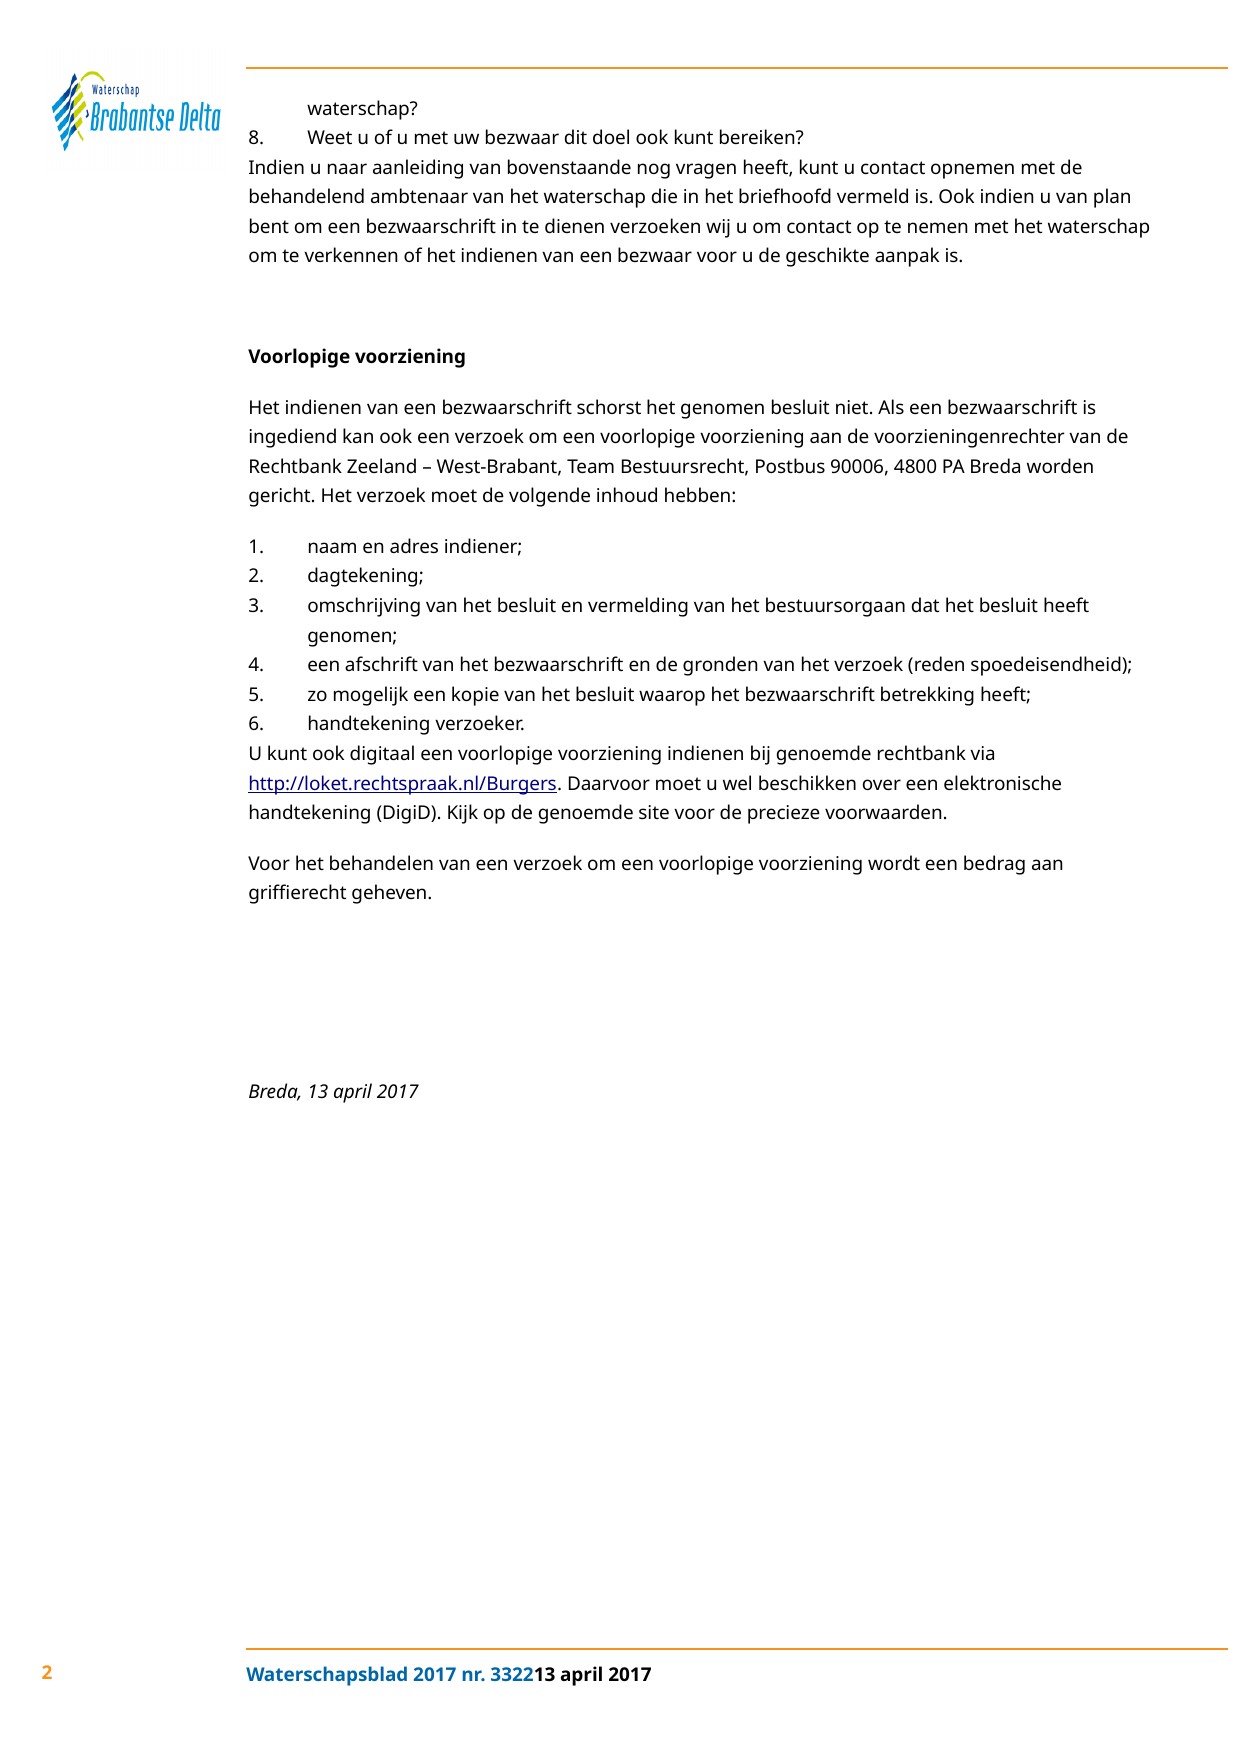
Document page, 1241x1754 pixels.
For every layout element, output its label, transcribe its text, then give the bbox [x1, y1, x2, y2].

picture [41, 47, 231, 172]
text Breda, 13 april 2017 [248, 1078, 1152, 1104]
text Voorlopige voorziening [248, 343, 1152, 369]
list Weet u of u met uw bezwaar dit doel ook kunt bereiken? [248, 124, 1152, 150]
list een afschrift van het bezwaarschrift en de gronden van het verzoek (reden spoedeisendheid); [248, 651, 1152, 677]
list waterschap? [248, 95, 1152, 121]
text Het indienen van een bezwaarschrift schorst het genomen besluit niet. Als een bezwaarschrift is ingediend kan ook een verzoek om een voorlopige voorziening aan de voorzieningenrechter van de Rechtbank Zeeland – West-Brabant, Team Bestuursrecht, Postbus 90006, 4800 PA Breda worden gericht. Het verzoek moet de volgende inhoud hebben: [248, 394, 1152, 508]
list omschrijving van het besluit en vermelding van het bestuursorgaan dat het besluit heeft genomen; [248, 592, 1152, 648]
text Voor het behandelen van een verzoek om een voorlopige voorziening wordt een bedrag aan griffierecht geheven. [248, 850, 1152, 905]
text Indien u naar aanleiding van bovenstaande nog vragen heeft, kunt u contact opnemen met de behandelend ambtenaar van het waterschap die in het briefhoofd vermeld is. Ook indien u van plan bent om een bezwaarschrift in te dienen verzoeken wij u om contact op te nemen met het waterschap om te verkennen of het indienen van een bezwaar voor u de geschikte aanpak is. [248, 154, 1152, 268]
text U kunt ook digitaal een voorlopige voorziening indienen bij genoemde rechtbank via http://loket.rechtspraak.nl/Burgers. Daarvoor moet u wel beschikken over een elektronische handtekening (DigiD). Kijk op de genoemde site voor de precieze voorwaarden. [248, 740, 1152, 825]
list zo mogelijk een kopie van het besluit waarop het bezwaarschrift betrekking heeft; [248, 681, 1152, 707]
list naam en adres indiener; [248, 533, 1152, 559]
list handtekening verzoeker. [248, 711, 1152, 736]
list dagtekening; [248, 563, 1152, 588]
